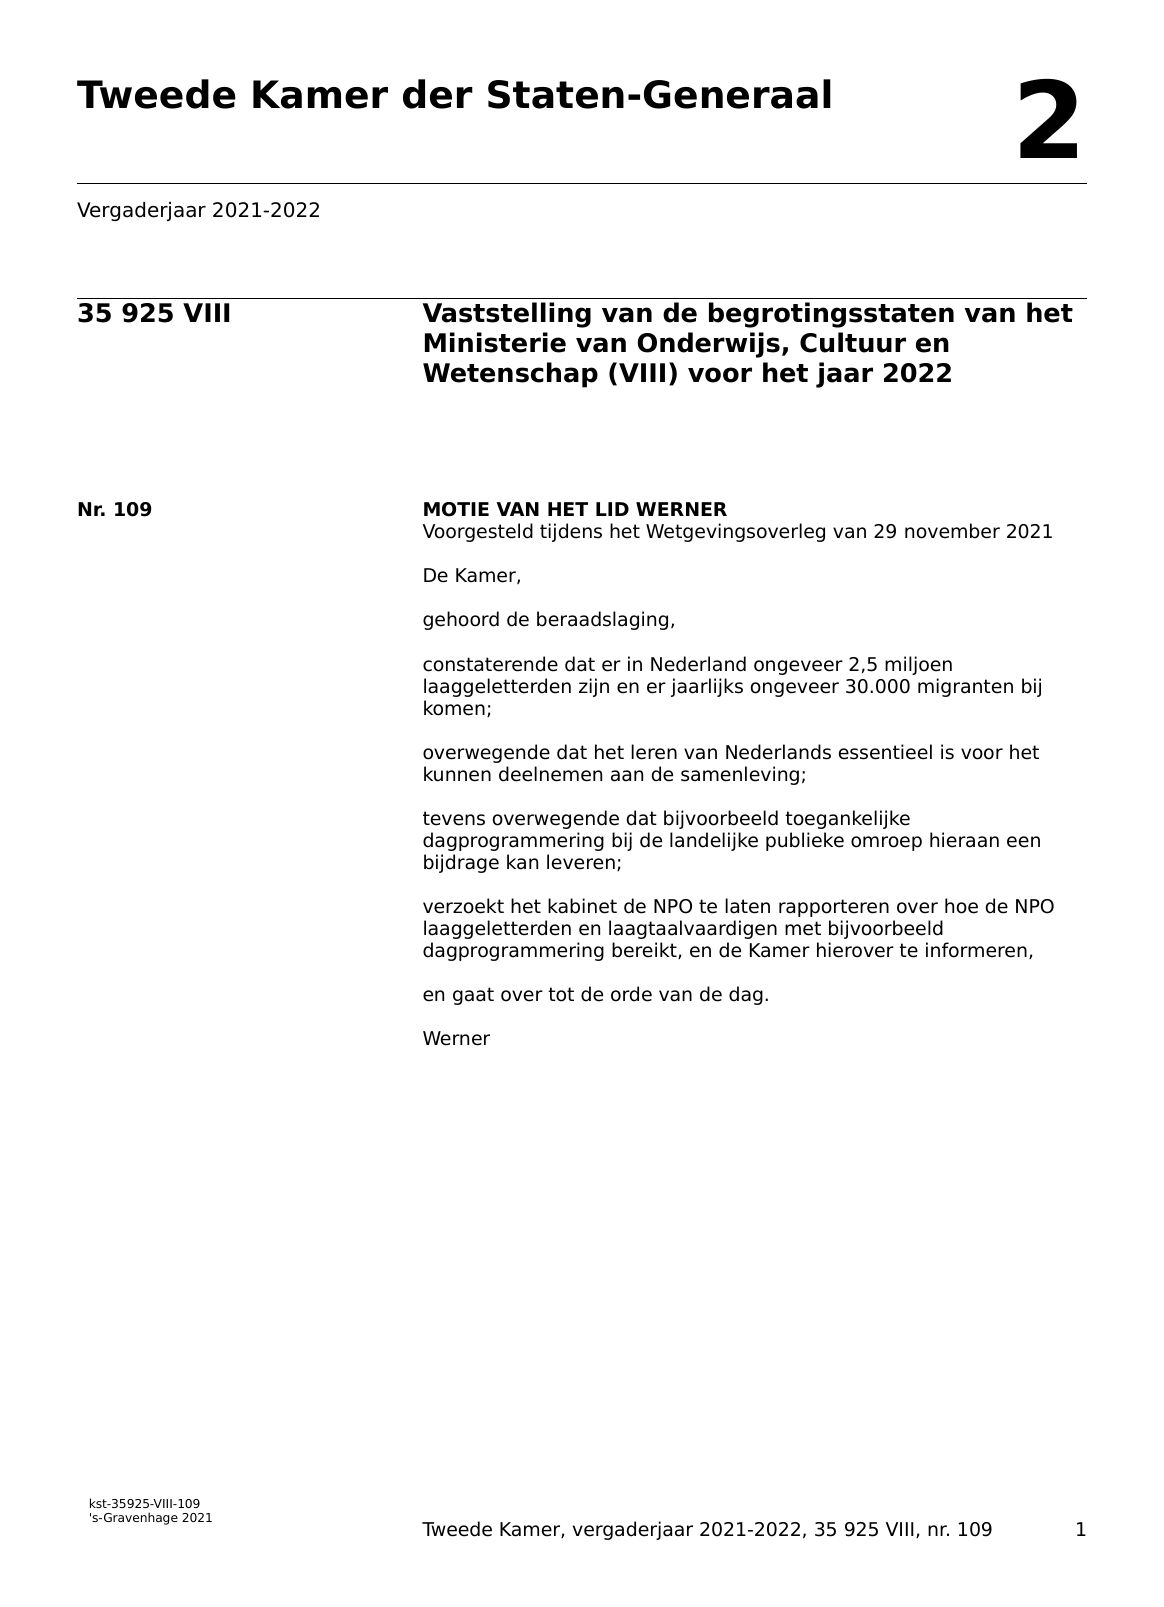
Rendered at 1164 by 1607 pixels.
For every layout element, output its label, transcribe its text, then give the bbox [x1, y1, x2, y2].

text Werner [422, 1028, 1087, 1050]
text kst-35925-VIII-109 [88, 1497, 323, 1511]
text Voorgesteld tijdens het Wetgevingsoverleg van 29 november 2021 [422, 521, 1087, 543]
text en gaat over tot de orde van de dag. [422, 984, 1087, 1006]
text 's-Gravenhage 2021 [88, 1511, 323, 1525]
subtitle Nr. 109 MOTIE VAN HET LID WERNER [77, 499, 1087, 521]
table_header 2 [886, 59, 1087, 183]
table_cell Vergaderjaar 2021-2022 [77, 184, 1087, 298]
text De Kamer, [422, 565, 1087, 587]
text tevens overwegende dat bijvoorbeeld toegankelijke dagprogrammering bij de landelijke publieke omroep hieraan een bijdrage kan leveren; [422, 808, 1087, 874]
subtitle 35 925 VIII Vaststelling van de begrotingsstaten van het Ministerie van Onderwijs, Cultuur en Wetenschap (VIII) voor het jaar 2022 [77, 299, 1087, 388]
text overwegende dat het leren van Nederlands essentieel is voor het kunnen deelnemen aan de samenleving; [422, 742, 1087, 786]
text constaterende dat er in Nederland ongeveer 2,5 miljoen laaggeletterden zijn en er jaarlijks ongeveer 30.000 migranten bij komen; [422, 653, 1087, 719]
text gehoord de beraadslaging, [422, 609, 1087, 631]
text verzoekt het kabinet de NPO te laten rapporteren over hoe de NPO laaggeletterden en laagtaalvaardigen met bijvoorbeeld dagprogrammering bereikt, en de Kamer hierover te informeren, [422, 896, 1087, 962]
table_header Tweede Kamer der Staten-Generaal [77, 59, 886, 183]
